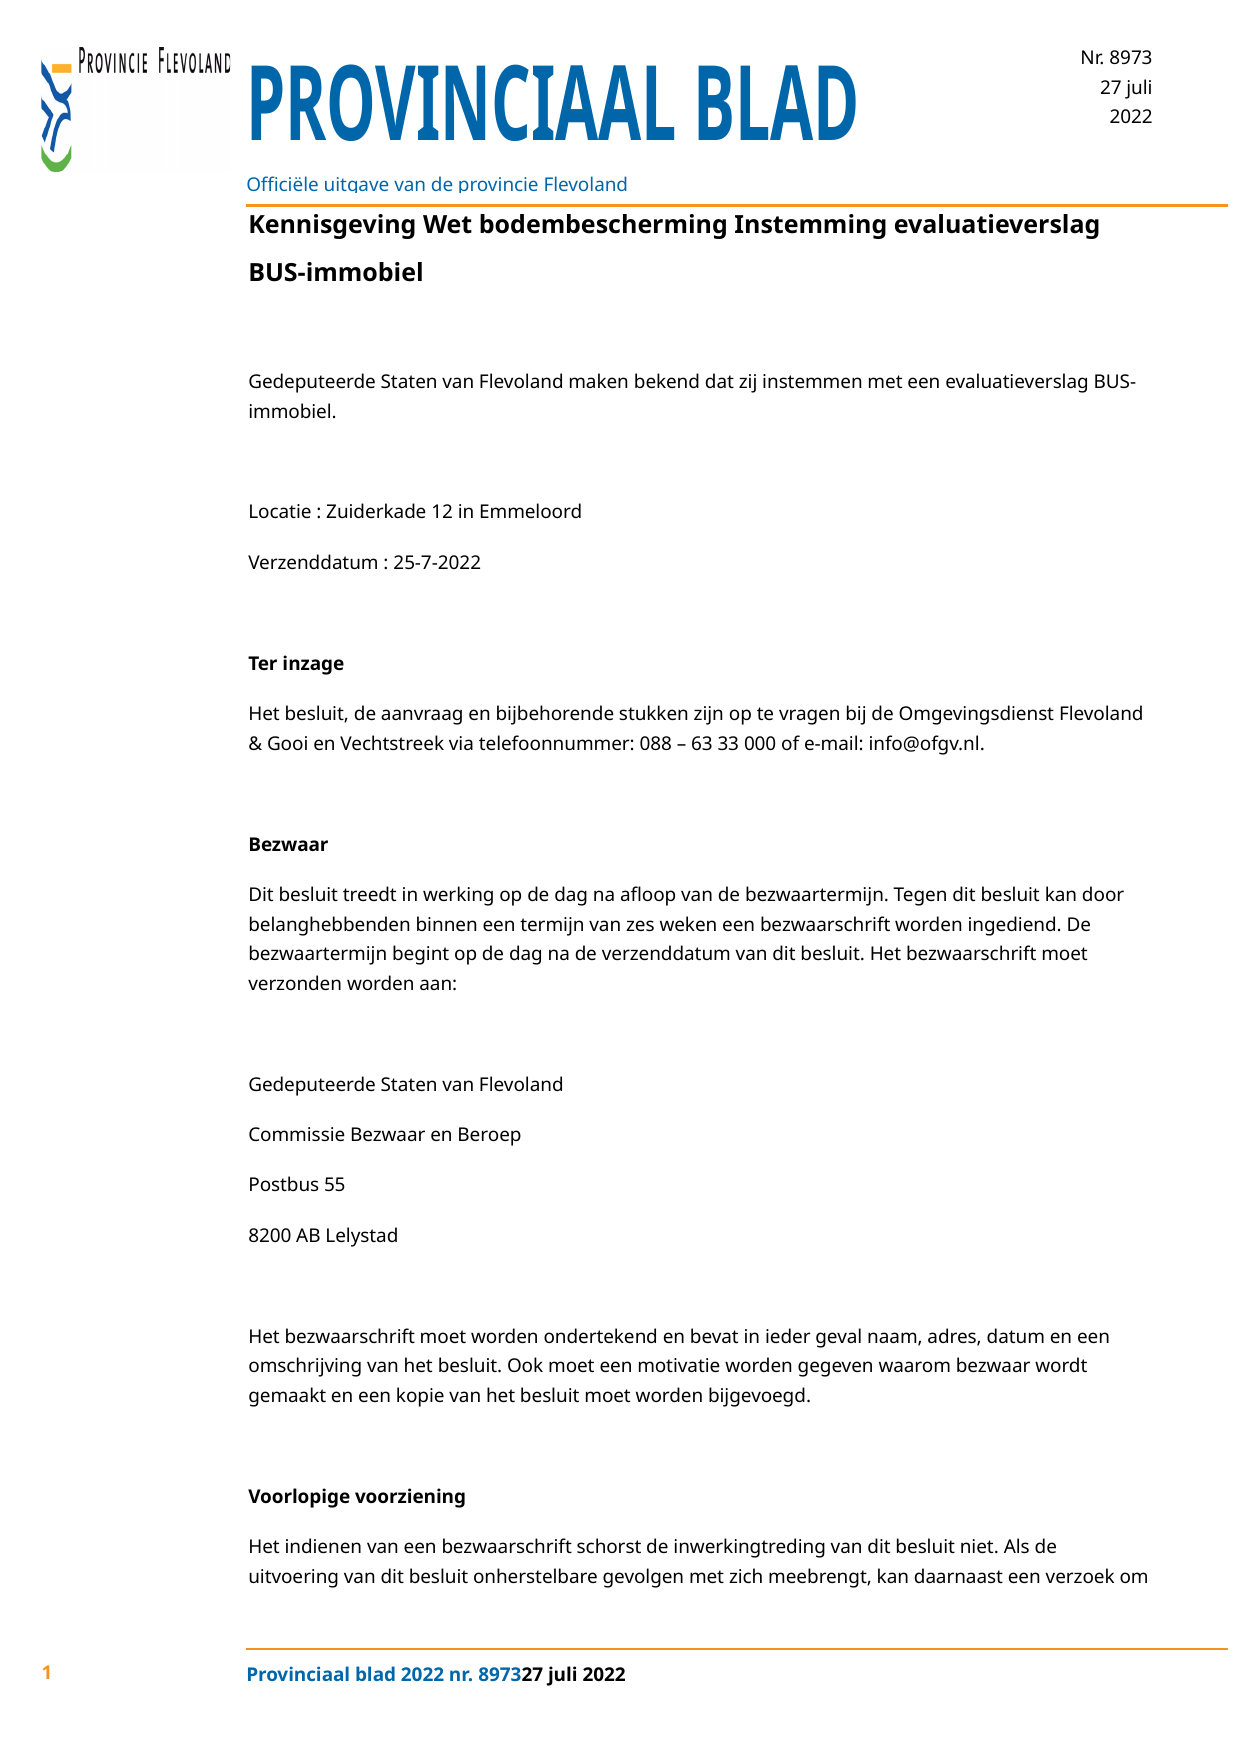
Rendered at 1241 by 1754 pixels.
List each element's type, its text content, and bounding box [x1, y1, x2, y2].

text Gedeputeerde Staten van Flevoland maken bekend dat zij instemmen met een evaluatieverslag BUS-immobiel. [248, 368, 1152, 424]
text Het besluit, de aanvraag en bijbehorende stukken zijn op te vragen bij de Omgevingsdienst Flevoland & Gooi en Vechtstreek via telefoonnummer: 088 – 63 33 000 of e-mail: info@ofgv.nl. [248, 700, 1152, 756]
text Bezwaar [248, 831, 1152, 857]
text Voorlopige voorziening [248, 1483, 1152, 1509]
picture [41, 47, 231, 172]
text Locatie : Zuiderkade 12 in Emmeloord [248, 499, 1152, 524]
text Postbus 55 [248, 1172, 1152, 1197]
text Commissie Bezwaar en Beroep [248, 1121, 1152, 1147]
text Dit besluit treedt in werking op de dag na afloop van de bezwaartermijn. Tegen dit besluit kan door belanghebbenden binnen een termijn van zes weken een bezwaarschrift worden ingediend. De bezwaartermijn begint op de dag na de verzenddatum van dit besluit. Het bezwaarschrift moet verzonden worden aan: [248, 881, 1152, 996]
text 8200 AB Lelystad [248, 1222, 1152, 1248]
text Het bezwaarschrift moet worden ondertekend en bevat in ieder geval naam, adres, datum en een omschrijving van het besluit. Ook moet een motivatie worden gegeven waarom bezwaar wordt gemaakt en een kopie van het besluit moet worden bijgevoegd. [248, 1323, 1152, 1408]
text Het indienen van een bezwaarschrift schorst de inwerkingtreding van dit besluit niet. Als de uitvoering van dit besluit onherstelbare gevolgen met zich meebrengt, kan daarnaast een verzoek om [248, 1533, 1152, 1589]
text Verzenddatum : 25-7-2022 [248, 549, 1152, 575]
text Gedeputeerde Staten van Flevoland [248, 1071, 1152, 1097]
text Kennisgeving Wet bodembescherming Instemming evaluatieverslag BUS-immobiel [248, 207, 1152, 288]
text Ter inzage [248, 650, 1152, 676]
